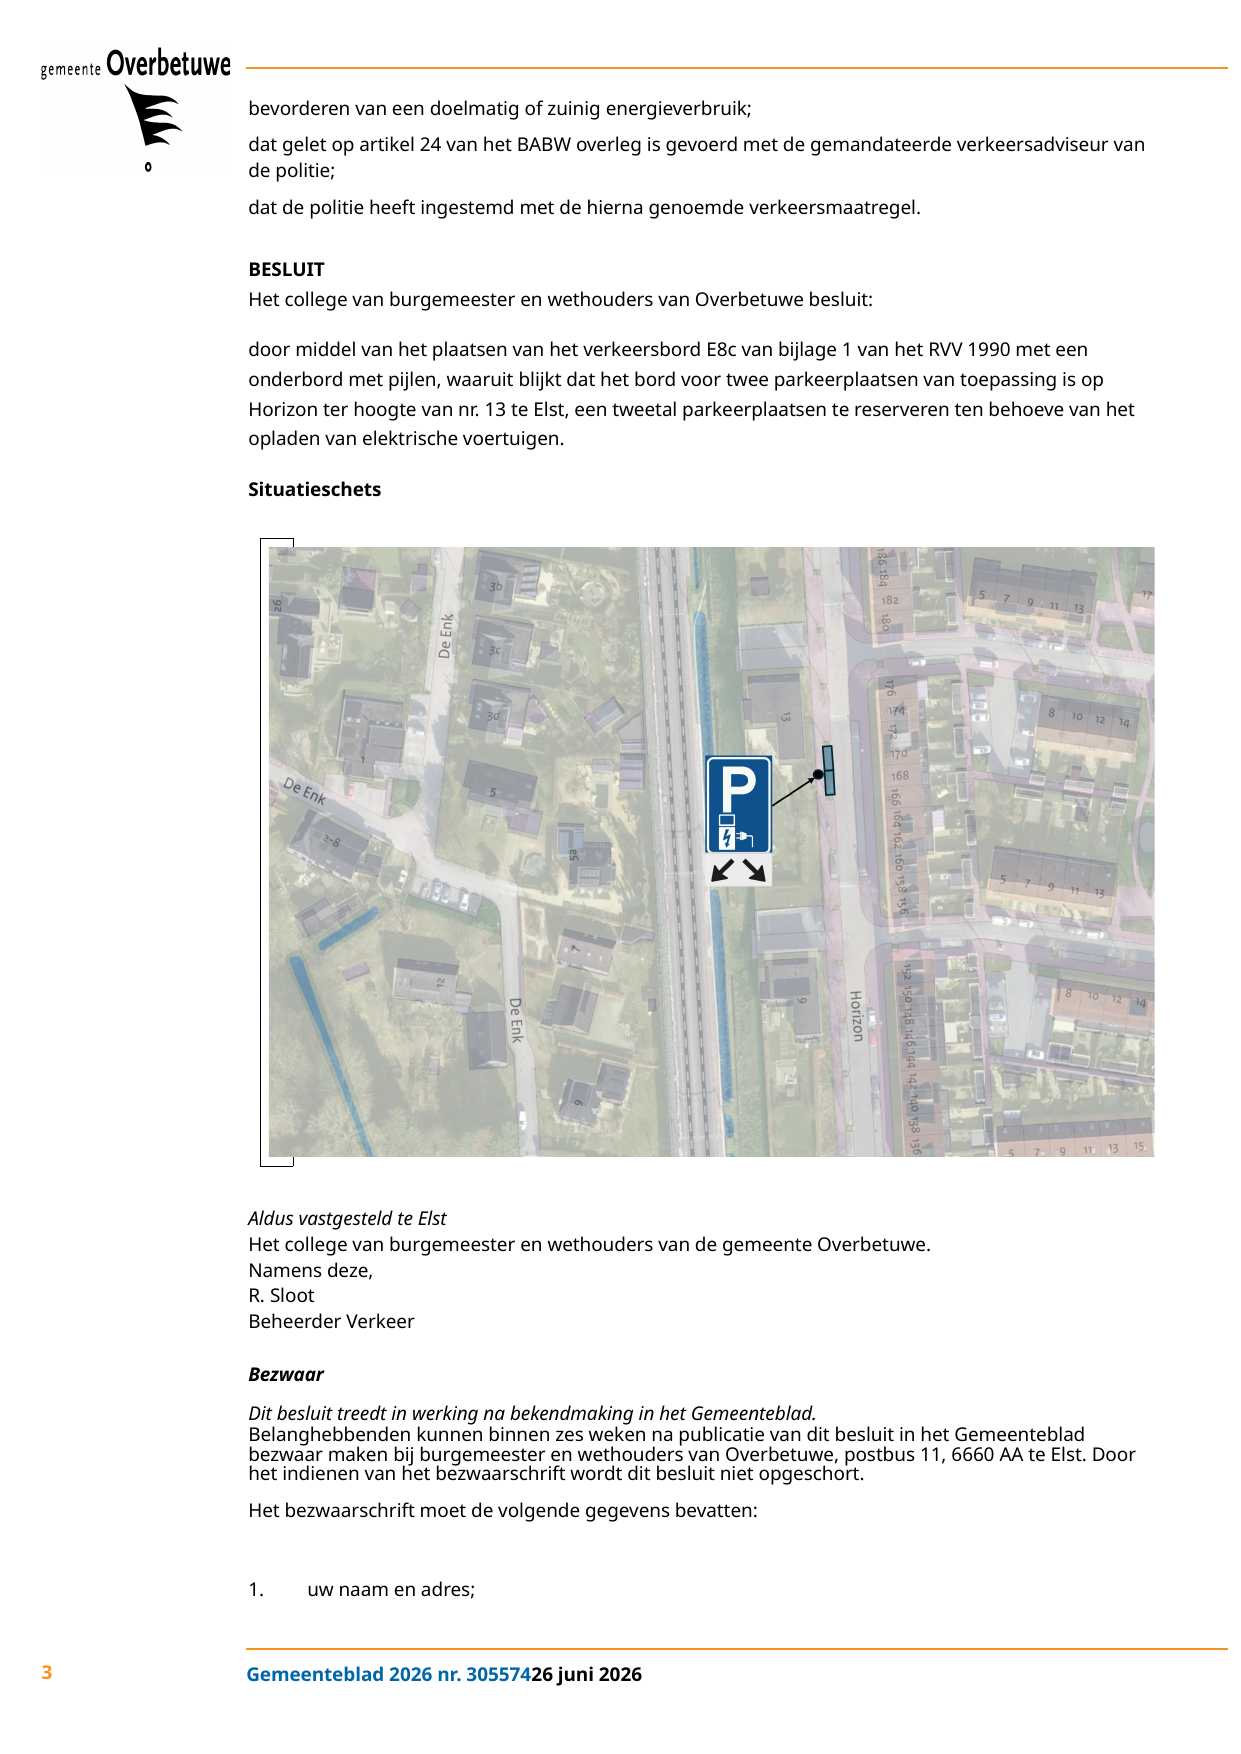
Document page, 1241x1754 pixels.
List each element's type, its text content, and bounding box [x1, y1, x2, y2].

text Situatieschets [248, 476, 1152, 501]
list uw naam en adres; [248, 1576, 1152, 1602]
text Beheerder Verkeer [248, 1308, 1152, 1334]
text Het college van burgemeester en wethouders van Overbetuwe besluit: [248, 286, 1152, 312]
text Namens deze, [248, 1257, 1152, 1283]
text Het college van burgemeester en wethouders van de gemeente Overbetuwe. [248, 1231, 1152, 1257]
text BESLUIT [248, 257, 1152, 282]
picture [41, 47, 231, 172]
text Aldus vastgesteld te Elst [248, 1206, 1152, 1231]
text dat gelet op artikel 24 van het BABW overleg is gevoerd met de gemandateerde verkeersadviseur van de politie; [248, 131, 1152, 183]
picture [268, 547, 1155, 1157]
text R. Sloot [248, 1283, 1152, 1308]
text Belanghebbenden kunnen binnen zes weken na publicatie van dit besluit in het Gemeenteblad bezwaar maken bij burgemeester en wethouders van Overbetuwe, postbus 11, 6660 AA te Elst. Door het indienen van het bezwaarschrift wordt dit besluit niet opgeschort. [248, 1426, 1152, 1484]
text door middel van het plaatsen van het verkeersbord E8c van bijlage 1 van het RVV 1990 met een onderbord met pijlen, waaruit blijkt dat het bord voor twee parkeerplaatsen van toepassing is op Horizon ter hoogte van nr. 13 te Elst, een tweetal parkeerplaatsen te reserveren ten behoeve van het opladen van elektrische voertuigen. [248, 337, 1152, 451]
text Dit besluit treedt in werking na bekendmaking in het Gemeenteblad. [248, 1401, 1152, 1426]
text bevorderen van een doelmatig of zuinig energieverbruik; [248, 95, 1152, 121]
text dat de politie heeft ingestemd met de hierna genoemde verkeersmaatregel. [248, 194, 1152, 219]
text Het bezwaarschrift moet de volgende gegevens bevatten: [248, 1502, 1152, 1521]
text Bezwaar [248, 1361, 1152, 1387]
